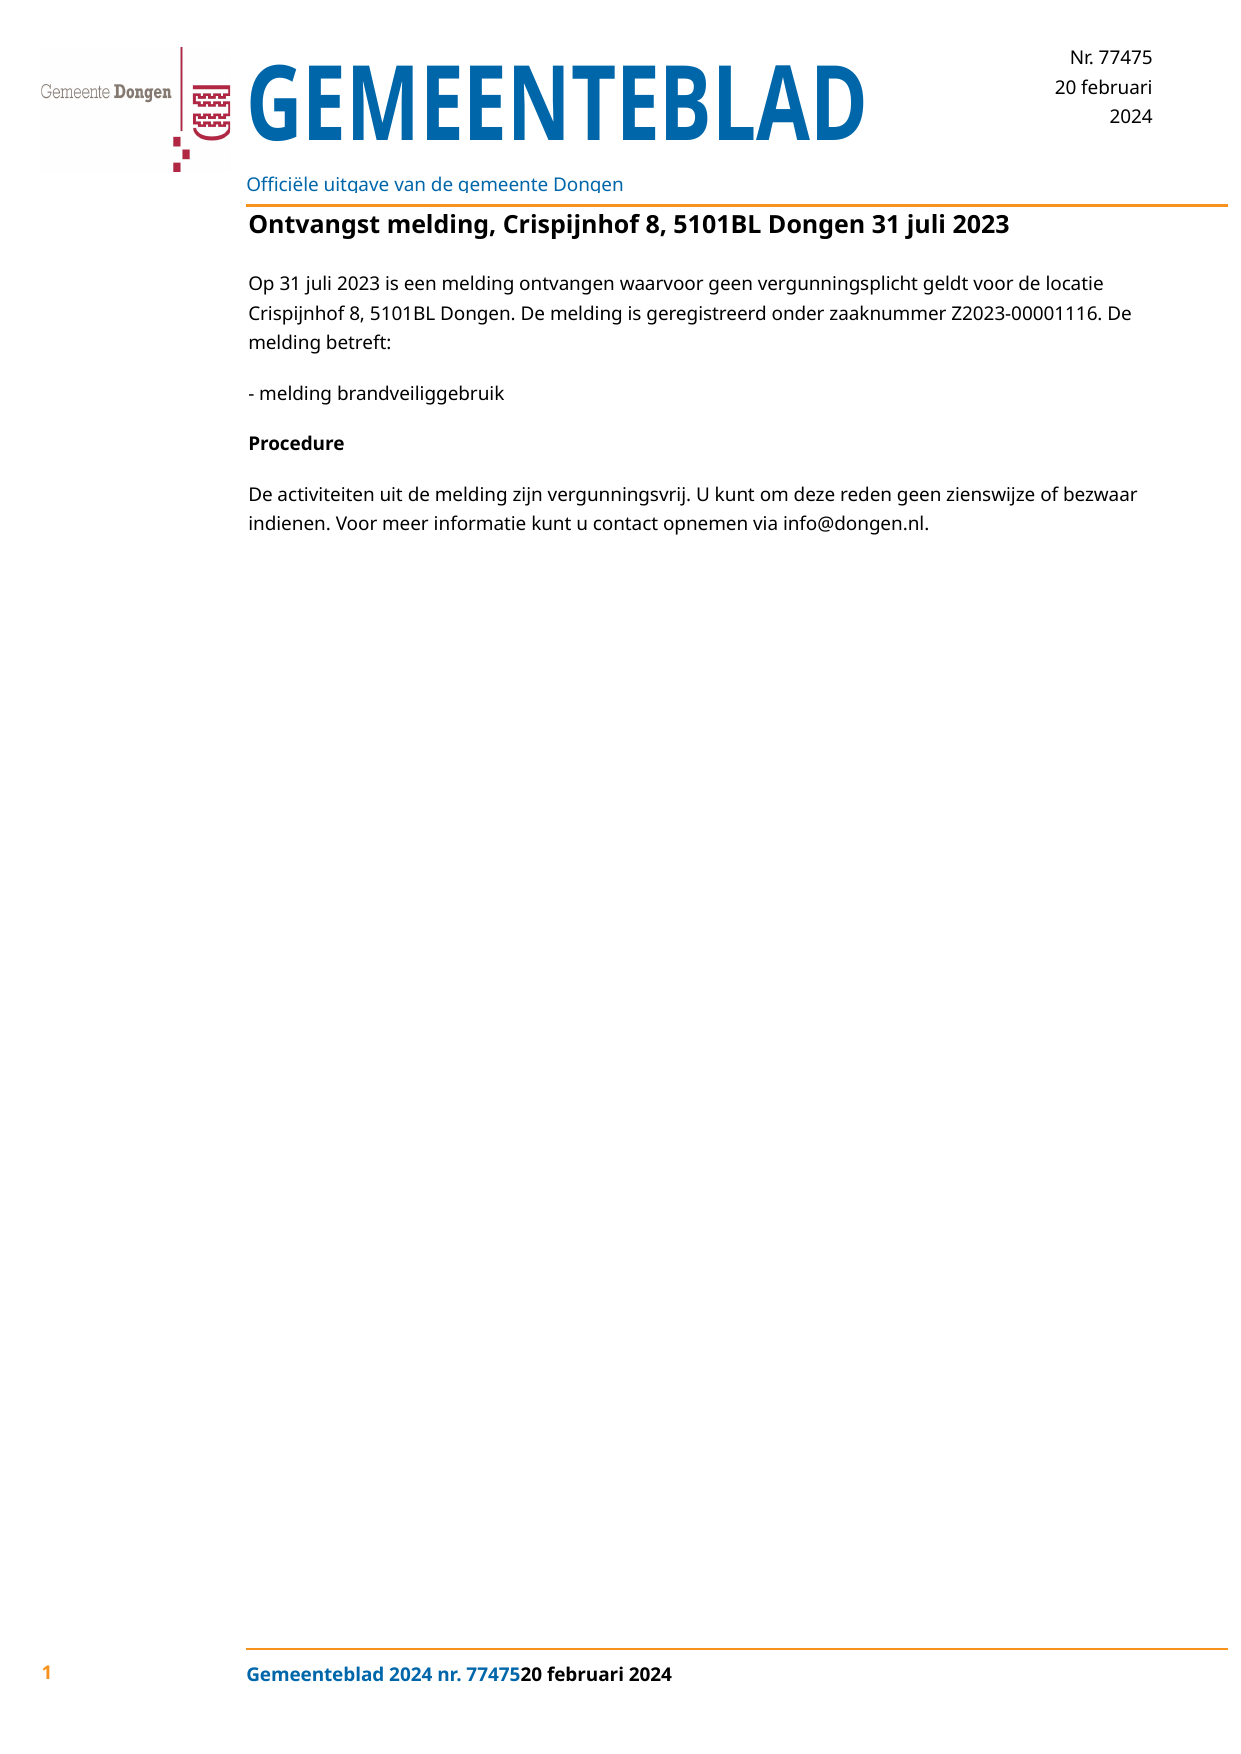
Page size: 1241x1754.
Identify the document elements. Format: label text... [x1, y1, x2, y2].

text Procedure [248, 430, 1152, 456]
text - melding brandveiliggebruik [248, 380, 1152, 406]
picture [41, 47, 231, 172]
text Ontvangst melding, Crispijnhof 8, 5101BL Dongen 31 juli 2023 [248, 207, 1152, 241]
text Op 31 juli 2023 is een melding ontvangen waarvoor geen vergunningsplicht geldt voor de locatie Crispijnhof 8, 5101BL Dongen. De melding is geregistreerd onder zaaknummer Z2023-00001116. De melding betreft: [248, 270, 1152, 355]
text De activiteiten uit de melding zijn vergunningsvrij. U kunt om deze reden geen zienswijze of bezwaar indienen. Voor meer informatie kunt u contact opnemen via info@dongen.nl. [248, 481, 1152, 536]
